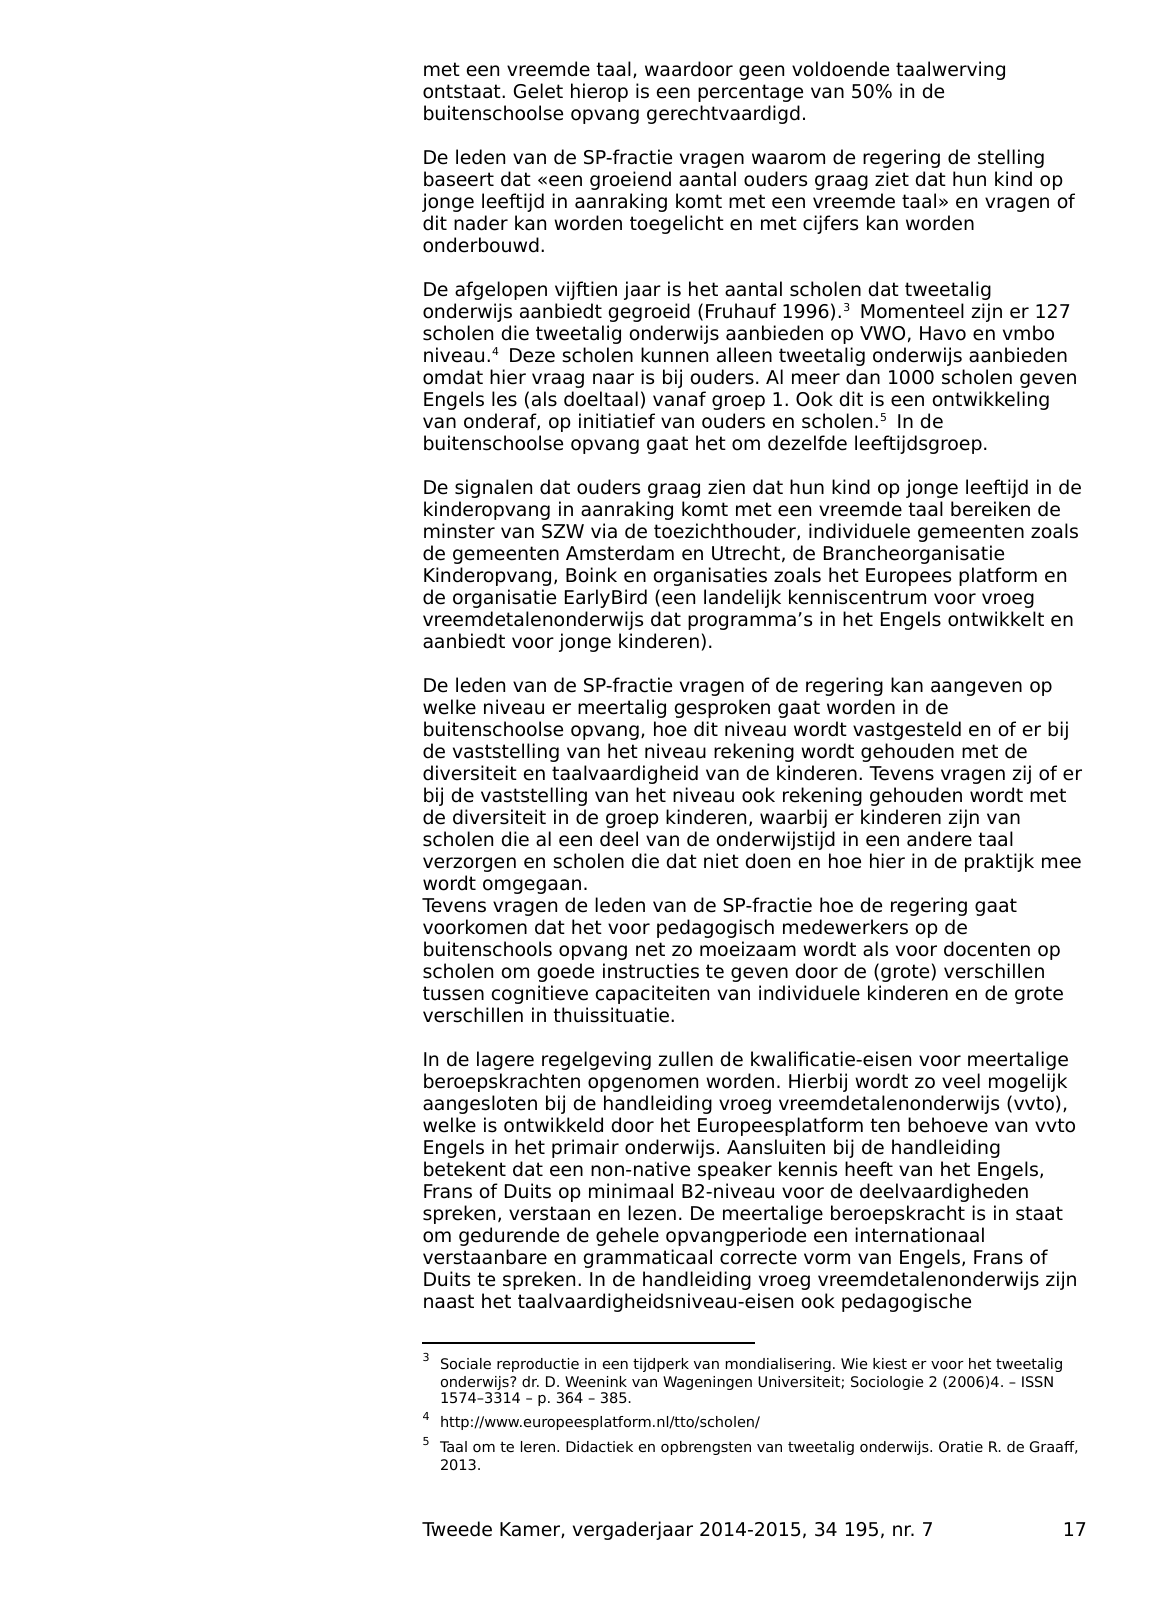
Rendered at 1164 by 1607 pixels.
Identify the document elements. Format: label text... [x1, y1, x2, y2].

text Sociale reproductie in een tijdperk van mondialisering. Wie kiest er voor het tweetalig onderwijs? dr. D. Weenink van Wageningen Universiteit; Sociologie 2 (2006)4. – ISSN 1574–3314 – p. 364 – 385. [422, 1352, 1087, 1407]
text Tevens vragen de leden van de SP-fractie hoe de regering gaat voorkomen dat het voor pedagogisch medewerkers op de buitenschools opvang net zo moeizaam wordt als voor docenten op scholen om goede instructies te geven door de (grote) verschillen tussen cognitieve capaciteiten van individuele kinderen en de grote verschillen in thuissituatie. [422, 895, 1087, 1027]
text In de lagere regelgeving zullen de kwalificatie-eisen voor meertalige beroepskrachten opgenomen worden. Hierbij wordt zo veel mogelijk aangesloten bij de handleiding vroeg vreemdetalenonderwijs (vvto), welke is ontwikkeld door het Europeesplatform ten behoeve van vvto Engels in het primair onderwijs. Aansluiten bij de handleiding betekent dat een non-native speaker kennis heeft van het Engels, Frans of Duits op minimaal B2-niveau voor de deelvaardigheden spreken, verstaan en lezen. De meertalige beroepskracht is in staat om gedurende de gehele opvangperiode een internationaal verstaanbare en grammaticaal correcte vorm van Engels, Frans of Duits te spreken. In de handleiding vroeg vreemdetalenonderwijs zijn naast het taalvaardigheidsniveau-eisen ook pedagogische [422, 1049, 1087, 1313]
text De leden van de SP-fractie vragen waarom de regering de stelling baseert dat «een groeiend aantal ouders graag ziet dat hun kind op jonge leeftijd in aanraking komt met een vreemde taal» en vragen of dit nader kan worden toegelicht en met cijfers kan worden onderbouwd. [422, 147, 1087, 257]
text http://www.europeesplatform.nl/tto/scholen/ [422, 1410, 1087, 1432]
text De signalen dat ouders graag zien dat hun kind op jonge leeftijd in de kinderopvang in aanraking komt met een vreemde taal bereiken de minster van SZW via de toezichthouder, individuele gemeenten zoals de gemeenten Amsterdam en Utrecht, de Brancheorganisatie Kinderopvang, Boink en organisaties zoals het Europees platform en de organisatie EarlyBird (een landelijk kenniscentrum voor vroeg vreemdetalenonderwijs dat programma’s in het Engels ontwikkelt en aanbiedt voor jonge kinderen). [422, 477, 1087, 653]
text met een vreemde taal, waardoor geen voldoende taalwerving ontstaat. Gelet hierop is een percentage van 50% in de buitenschoolse opvang gerechtvaardigd. [422, 59, 1087, 125]
text De leden van de SP-fractie vragen of de regering kan aangeven op welke niveau er meertalig gesproken gaat worden in de buitenschoolse opvang, hoe dit niveau wordt vastgesteld en of er bij de vaststelling van het niveau rekening wordt gehouden met de diversiteit en taalvaardigheid van de kinderen. Tevens vragen zij of er bij de vaststelling van het niveau ook rekening gehouden wordt met de diversiteit in de groep kinderen, waarbij er kinderen zijn van scholen die al een deel van de onderwijstijd in een andere taal verzorgen en scholen die dat niet doen en hoe hier in de praktijk mee wordt omgegaan. [422, 675, 1087, 895]
text De afgelopen vijftien jaar is het aantal scholen dat tweetalig onderwijs aanbiedt gegroeid (Fruhauf 1996). Momenteel zijn er 127 scholen die tweetalig onderwijs aanbieden op VWO, Havo en vmbo niveau. Deze scholen kunnen alleen tweetalig onderwijs aanbieden omdat hier vraag naar is bij ouders. Al meer dan 1000 scholen geven Engels les (als doeltaal) vanaf groep 1. Ook dit is een ontwikkeling van onderaf, op initiatief van ouders en scholen. In de buitenschoolse opvang gaat het om dezelfde leeftijdsgroep. [422, 279, 1087, 455]
text Taal om te leren. Didactiek en opbrengsten van tweetalig onderwijs. Oratie R. de Graaff, 2013. [422, 1435, 1087, 1474]
